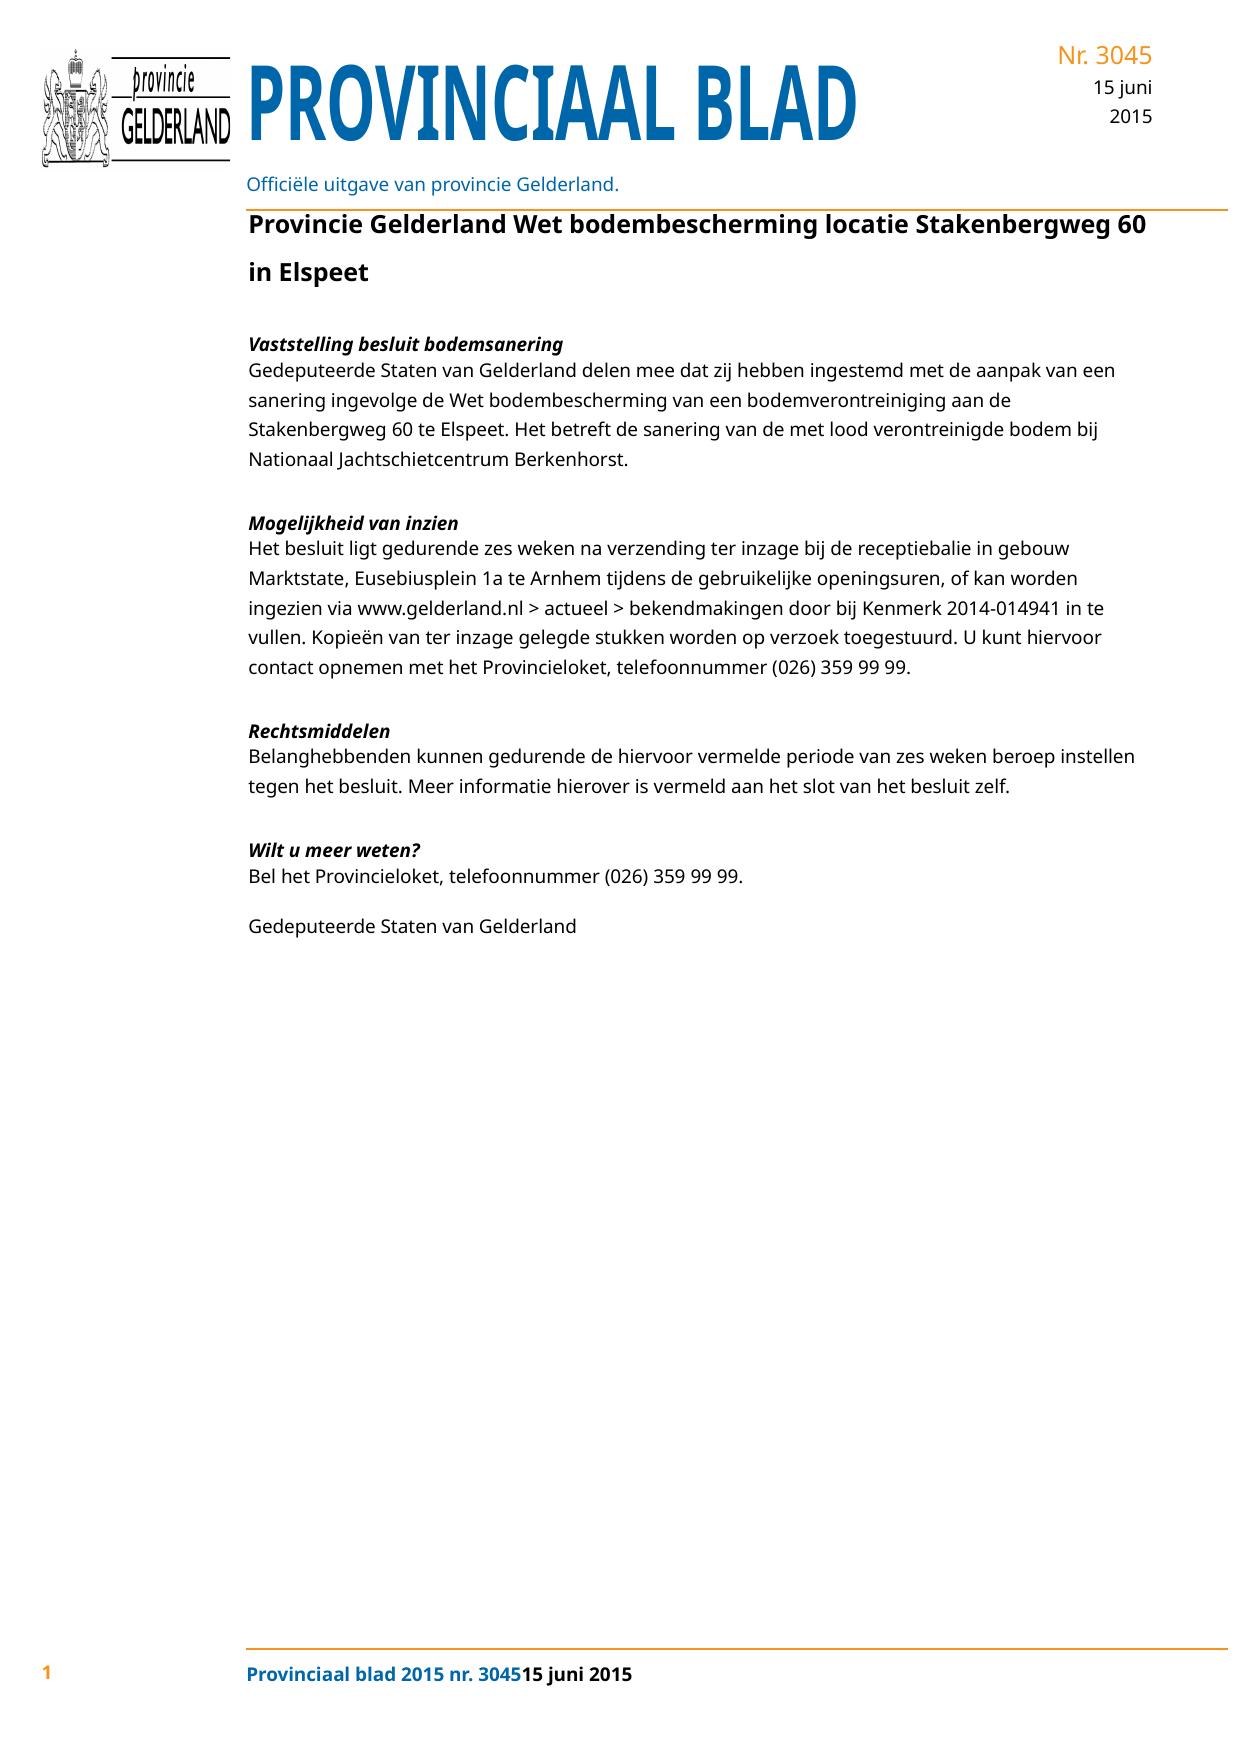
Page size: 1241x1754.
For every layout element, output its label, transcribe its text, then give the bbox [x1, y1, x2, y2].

text Gedeputeerde Staten van Gelderland [248, 913, 1152, 939]
text Provincie Gelderland Wet bodembescherming locatie Stakenbergweg 60 in Elspeet [248, 211, 1152, 288]
text Rechtsmiddelen [248, 718, 1152, 744]
text Mogelijkheid van inzien [248, 510, 1152, 536]
text Belanghebbenden kunnen gedurende de hiervoor vermelde periode van zes weken beroep instellen tegen het besluit. Meer informatie hierover is vermeld aan het slot van het besluit zelf. [248, 744, 1152, 799]
text Vaststelling besluit bodemsanering [248, 331, 1152, 357]
text Het besluit ligt gedurende zes weken na verzending ter inzage bij de receptiebalie in gebouw Marktstate, Eusebiusplein 1a te Arnhem tijdens de gebruikelijke openingsuren, of kan worden ingezien via www.gelderland.nl > actueel > bekendmakingen door bij Kenmerk 2014-014941 in te vullen. Kopieën van ter inzage gelegde stukken worden op verzoek toegestuurd. U kunt hiervoor contact opnemen met het Provincieloket, telefoonnummer (026) 359 99 99. [248, 536, 1152, 680]
text Wilt u meer weten? [248, 837, 1152, 863]
picture [41, 47, 231, 172]
text Gedeputeerde Staten van Gelderland delen mee dat zij hebben ingestemd met de aanpak van een sanering ingevolge de Wet bodembescherming van een bodemverontreiniging aan de Stakenbergweg 60 te Elspeet. Het betreft de sanering van de met lood verontreinigde bodem bij Nationaal Jachtschietcentrum Berkenhorst. [248, 357, 1152, 472]
text Bel het Provincieloket, telefoonnummer (026) 359 99 99. [248, 863, 1152, 889]
